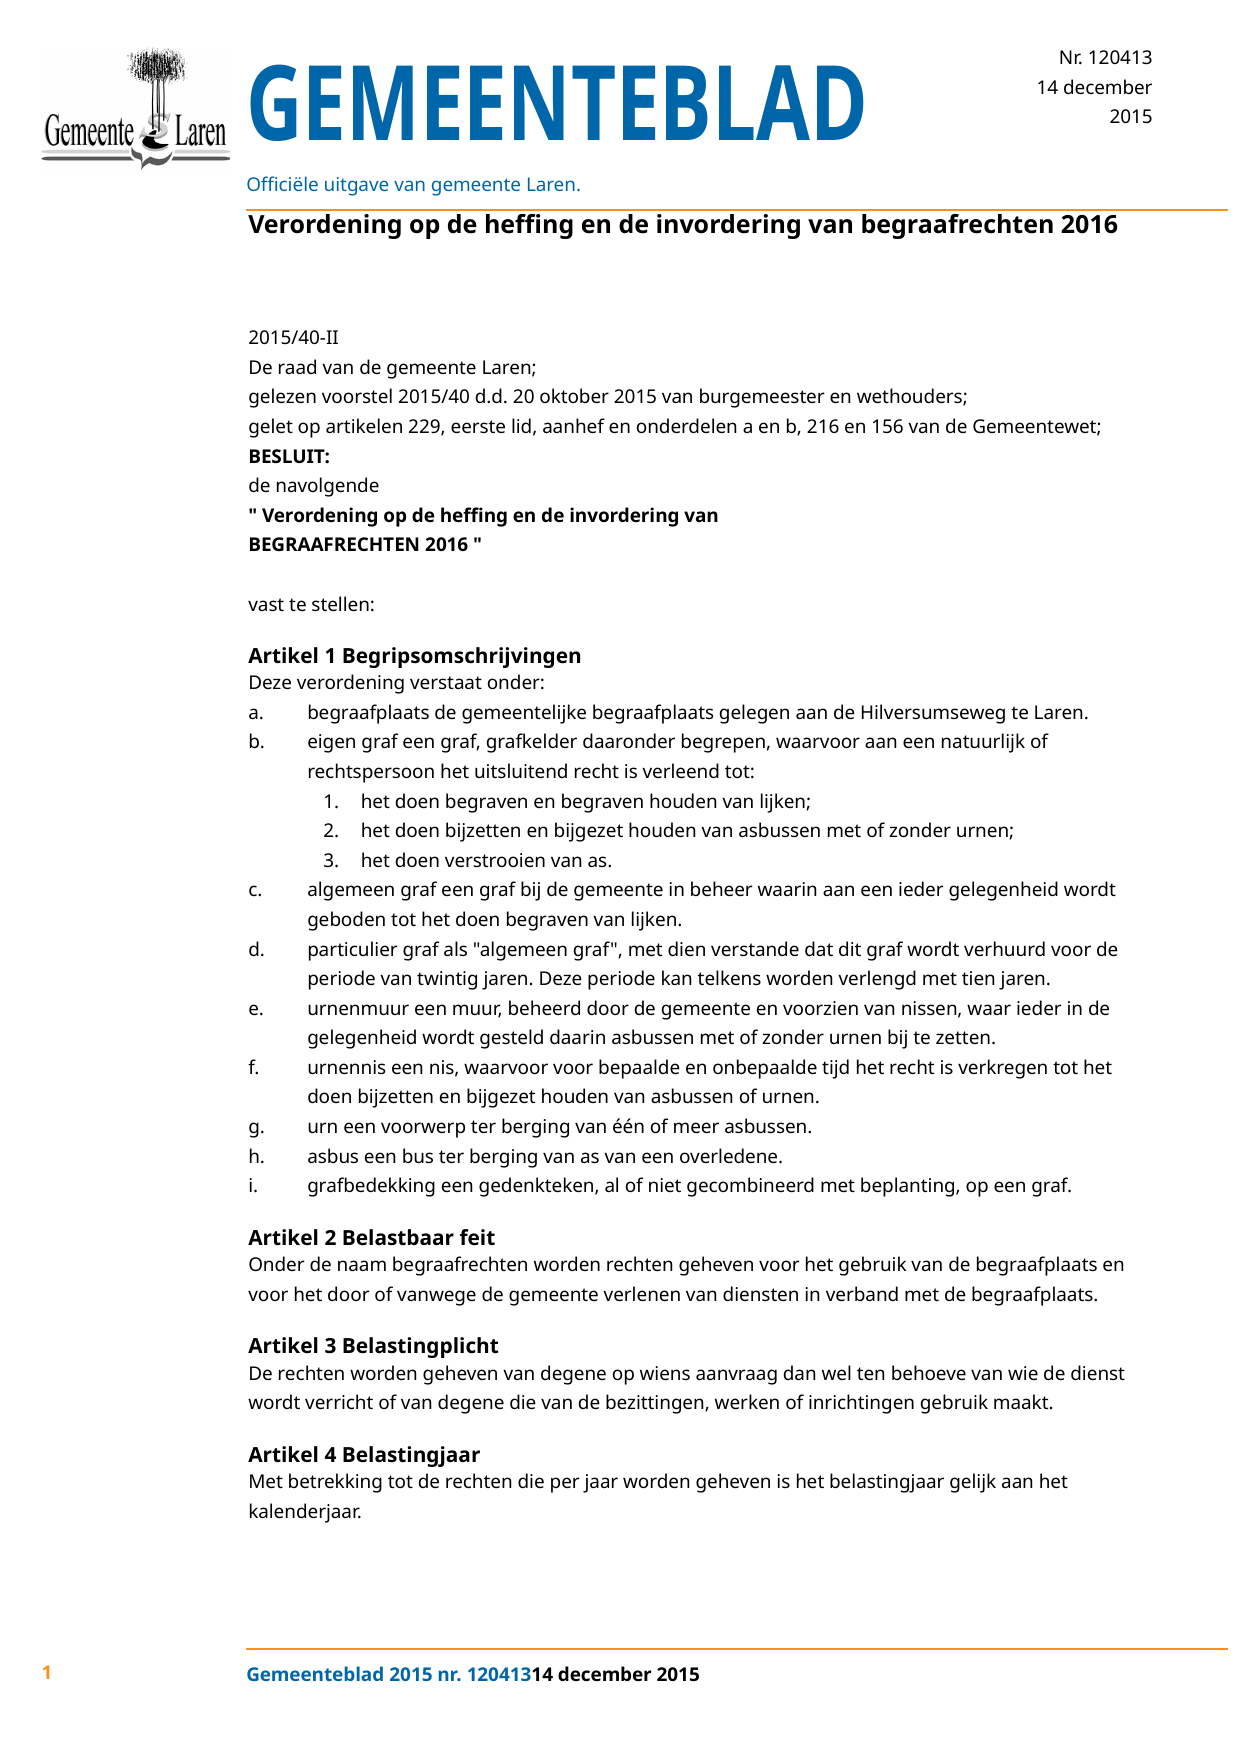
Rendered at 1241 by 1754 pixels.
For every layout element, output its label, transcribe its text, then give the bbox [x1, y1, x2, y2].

text Artikel 1 Begripsomschrijvingen [248, 641, 1152, 669]
text De raad van de gemeente Laren; [248, 354, 1152, 380]
text Artikel 3 Belastingplicht [248, 1331, 1152, 1360]
text BESLUIT: [248, 443, 1152, 468]
list asbus een bus ter berging van as van een overledene. [248, 1143, 1152, 1169]
text Deze verordening verstaat onder: [248, 669, 1152, 695]
text BEGRAAFRECHTEN 2016 " [248, 532, 1152, 557]
list het doen verstrooien van as. [323, 847, 1152, 873]
list grafbedekking een gedenkteken, al of niet gecombineerd met beplanting, op een graf. [248, 1172, 1152, 1198]
list urnennis een nis, waarvoor voor bepaalde en onbepaalde tijd het recht is verkregen tot het doen bijzetten en bijgezet houden van asbussen of urnen. [248, 1054, 1152, 1109]
list urnenmuur een muur, beheerd door de gemeente en voorzien van nissen, waar ieder in de gelegenheid wordt gesteld daarin asbussen met of zonder urnen bij te zetten. [248, 995, 1152, 1050]
list urn een voorwerp ter berging van één of meer asbussen. [248, 1113, 1152, 1139]
text gelet op artikelen 229, eerste lid, aanhef en onderdelen a en b, 216 en 156 van de Gemeentewet; [248, 413, 1152, 439]
text Onder de naam begraafrechten worden rechten geheven voor het gebruik van de begraafplaats en voor het door of vanwege de gemeente verlenen van diensten in verband met de begraafplaats. [248, 1251, 1152, 1307]
text Artikel 4 Belastingjaar [248, 1440, 1152, 1468]
text Verordening op de heffing en de invordering van begraafrechten 2016 [248, 211, 1152, 241]
text vast te stellen: [248, 591, 1152, 616]
list algemeen graf een graf bij de gemeente in beheer waarin aan een ieder gelegenheid wordt geboden tot het doen begraven van lijken. [248, 877, 1152, 932]
text Artikel 2 Belastbaar feit [248, 1223, 1152, 1251]
list particulier graf als "algemeen graf", met dien verstande dat dit graf wordt verhuurd voor de periode van twintig jaren. Deze periode kan telkens worden verlengd met tien jaren. [248, 936, 1152, 991]
list het doen begraven en begraven houden van lijken; [323, 788, 1152, 814]
text de navolgende [248, 472, 1152, 498]
text 2015/40-II [248, 324, 1152, 350]
list het doen bijzetten en bijgezet houden van asbussen met of zonder urnen; [323, 817, 1152, 843]
text De rechten worden geheven van degene op wiens aanvraag dan wel ten behoeve van wie de dienst wordt verricht of van degene die van de bezittingen, werken of inrichtingen gebruik maakt. [248, 1360, 1152, 1415]
text " Verordening op de heffing en de invordering van [248, 502, 1152, 528]
text Met betrekking tot de rechten die per jaar worden geheven is het belastingjaar gelijk aan het kalenderjaar. [248, 1468, 1152, 1523]
list begraafplaats de gemeentelijke begraafplaats gelegen aan de Hilversumseweg te Laren. [248, 699, 1152, 725]
picture [41, 47, 231, 172]
text gelezen voorstel 2015/40 d.d. 20 oktober 2015 van burgemeester en wethouders; [248, 384, 1152, 409]
list eigen graf een graf, grafkelder daaronder begrepen, waarvoor aan een natuurlijk of rechtspersoon het uitsluitend recht is verleend tot: [248, 729, 1152, 784]
